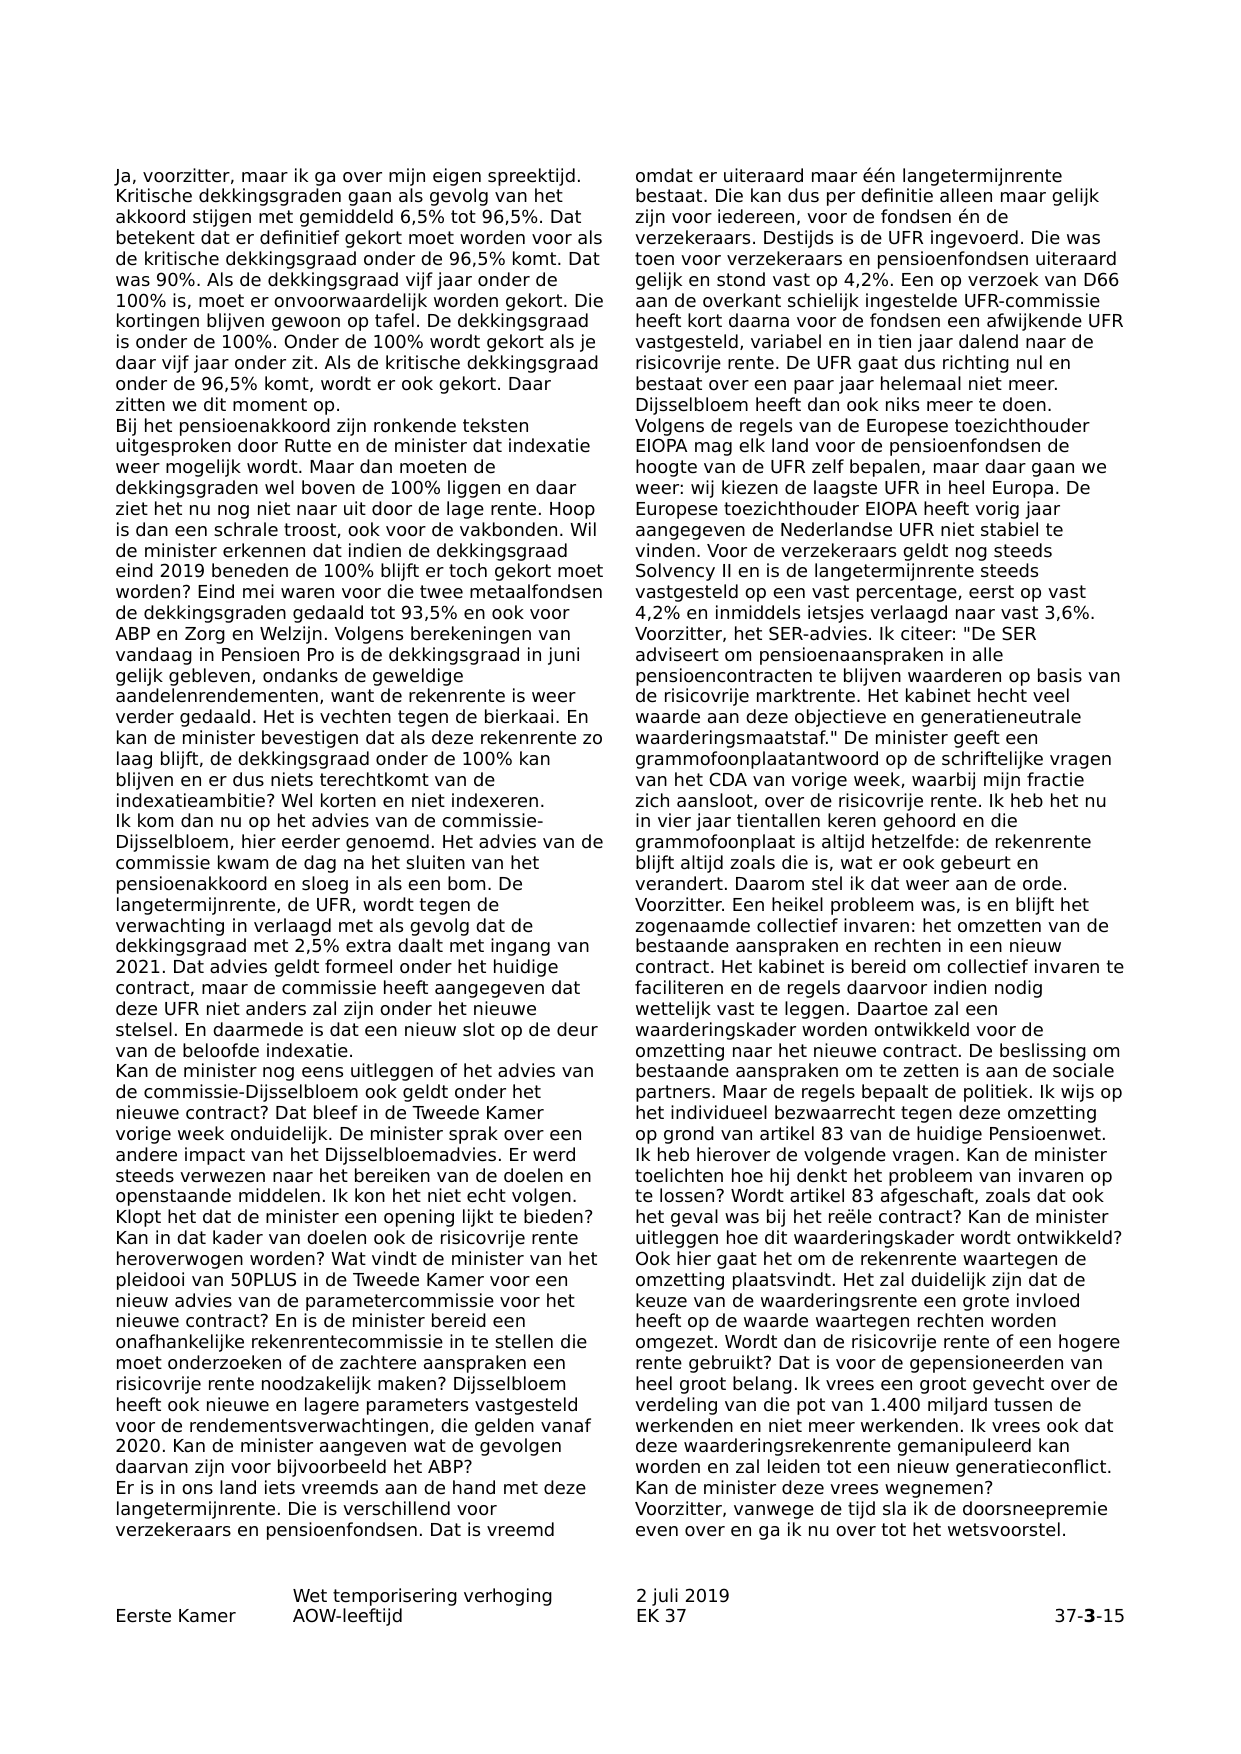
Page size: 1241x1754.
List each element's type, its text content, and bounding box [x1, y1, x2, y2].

text omdat er uiteraard maar één langetermijnrente bestaat. Die kan dus per definitie alleen maar gelijk zijn voor iedereen, voor de fondsen én de verzekeraars. Destijds is de UFR ingevoerd. Die was toen voor verzekeraars en pensioenfondsen uiteraard gelijk en stond vast op 4,2%. Een op verzoek van D66 aan de overkant schielijk ingestelde UFR-commissie heeft kort daarna voor de fondsen een afwijkende UFR vastgesteld, variabel en in tien jaar dalend naar de risicovrije rente. De UFR gaat dus richting nul en bestaat over een paar jaar helemaal niet meer. Dijsselbloem heeft dan ook niks meer te doen. [635, 165, 1125, 415]
text Bij het pensioenakkoord zijn ronkende teksten uitgesproken door Rutte en de minister dat indexatie weer mogelijk wordt. Maar dan moeten de dekkingsgraden wel boven de 100% liggen en daar ziet het nu nog niet naar uit door de lage rente. Hoop is dan een schrale troost, ook voor de vakbonden. Wil de minister erkennen dat indien de dekkingsgraad eind 2019 beneden de 100% blijft er toch gekort moet worden? Eind mei waren voor die twee metaalfondsen de dekkingsgraden gedaald tot 93,5% en ook voor ABP en Zorg en Welzijn. Volgens berekeningen van vandaag in Pensioen Pro is de dekkingsgraad in juni gelijk gebleven, ondanks de geweldige aandelenrendementen, want de rekenrente is weer verder gedaald. Het is vechten tegen de bierkaai. En kan de minister bevestigen dat als deze rekenrente zo laag blijft, de dekkingsgraad onder de 100% kan blijven en er dus niets terechtkomt van de indexatieambitie? Wel korten en niet indexeren. [115, 415, 605, 811]
text Kan de minister nog eens uitleggen of het advies van de commissie-Dijsselbloem ook geldt onder het nieuwe contract? Dat bleef in de Tweede Kamer vorige week onduidelijk. De minister sprak over een andere impact van het Dijsselbloemadvies. Er werd steeds verwezen naar het bereiken van de doelen en openstaande middelen. Ik kon het niet echt volgen. Klopt het dat de minister een opening lijkt te bieden? Kan in dat kader van doelen ook de risicovrije rente heroverwogen worden? Wat vindt de minister van het pleidooi van 50PLUS in de Tweede Kamer voor een nieuw advies van de parametercommissie voor het nieuwe contract? En is de minister bereid een onafhankelijke rekenrentecommissie in te stellen die moet onderzoeken of de zachtere aanspraken een risicovrije rente noodzakelijk maken? Dijsselbloem heeft ook nieuwe en lagere parameters vastgesteld voor de rendementsverwachtingen, die gelden vanaf 2020. Kan de minister aangeven wat de gevolgen daarvan zijn voor bijvoorbeeld het ABP? [115, 1061, 605, 1478]
text Kritische dekkingsgraden gaan als gevolg van het akkoord stijgen met gemiddeld 6,5% tot 96,5%. Dat betekent dat er definitief gekort moet worden voor als de kritische dekkingsgraad onder de 96,5% komt. Dat was 90%. Als de dekkingsgraad vijf jaar onder de 100% is, moet er onvoorwaardelijk worden gekort. Die kortingen blijven gewoon op tafel. De dekkingsgraad is onder de 100%. Onder de 100% wordt gekort als je daar vijf jaar onder zit. Als de kritische dekkingsgraad onder de 96,5% komt, wordt er ook gekort. Daar zitten we dit moment op. [115, 186, 605, 415]
text Voorzitter. Een heikel probleem was, is en blijft het zogenaamde collectief invaren: het omzetten van de bestaande aanspraken en rechten in een nieuw contract. Het kabinet is bereid om collectief invaren te faciliteren en de regels daarvoor indien nodig wettelijk vast te leggen. Daartoe zal een waarderingskader worden ontwikkeld voor de omzetting naar het nieuwe contract. De beslissing om bestaande aanspraken om te zetten is aan de sociale partners. Maar de regels bepaalt de politiek. Ik wijs op het individueel bezwaarrecht tegen deze omzetting op grond van artikel 83 van de huidige Pensioenwet. [635, 894, 1125, 1144]
text Ja, voorzitter, maar ik ga over mijn eigen spreektijd. [115, 165, 605, 186]
text Voorzitter, het SER-advies. Ik citeer: "De SER adviseert om pensioenaanspraken in alle pensioencontracten te blijven waarderen op basis van de risicovrije marktrente. Het kabinet hecht veel waarde aan deze objectieve en generatieneutrale waarderingsmaatstaf." De minister geeft een grammofoonplaatantwoord op de schriftelijke vragen van het CDA van vorige week, waarbij mijn fractie zich aansloot, over de risicovrije rente. Ik heb het nu in vier jaar tientallen keren gehoord en die grammofoonplaat is altijd hetzelfde: de rekenrente blijft altijd zoals die is, wat er ook gebeurt en verandert. Daarom stel ik dat weer aan de orde. [635, 624, 1125, 894]
text Voorzitter, vanwege de tijd sla ik de doorsneepremie even over en ga ik nu over tot het wetsvoorstel. [635, 1499, 1125, 1540]
text Er is in ons land iets vreemds aan de hand met deze langetermijnrente. Die is verschillend voor verzekeraars en pensioenfondsen. Dat is vreemd [115, 1478, 605, 1540]
text Ik kom dan nu op het advies van de commissie-Dijsselbloem, hier eerder genoemd. Het advies van de commissie kwam de dag na het sluiten van het pensioenakkoord en sloeg in als een bom. De langetermijnrente, de UFR, wordt tegen de verwachting in verlaagd met als gevolg dat de dekkingsgraad met 2,5% extra daalt met ingang van 2021. Dat advies geldt formeel onder het huidige contract, maar de commissie heeft aangegeven dat deze UFR niet anders zal zijn onder het nieuwe stelsel. En daarmede is dat een nieuw slot op de deur van de beloofde indexatie. [115, 811, 605, 1061]
text Volgens de regels van de Europese toezichthouder EIOPA mag elk land voor de pensioenfondsen de hoogte van de UFR zelf bepalen, maar daar gaan we weer: wij kiezen de laagste UFR in heel Europa. De Europese toezichthouder EIOPA heeft vorig jaar aangegeven de Nederlandse UFR niet stabiel te vinden. Voor de verzekeraars geldt nog steeds Solvency II en is de langetermijnrente steeds vastgesteld op een vast percentage, eerst op vast 4,2% en inmiddels ietsjes verlaagd naar vast 3,6%. [635, 415, 1125, 624]
text Ik heb hierover de volgende vragen. Kan de minister toelichten hoe hij denkt het probleem van invaren op te lossen? Wordt artikel 83 afgeschaft, zoals dat ook het geval was bij het reële contract? Kan de minister uitleggen hoe dit waarderingskader wordt ontwikkeld? Ook hier gaat het om de rekenrente waartegen de omzetting plaatsvindt. Het zal duidelijk zijn dat de keuze van de waarderingsrente een grote invloed heeft op de waarde waartegen rechten worden omgezet. Wordt dan de risicovrije rente of een hogere rente gebruikt? Dat is voor de gepensioneerden van heel groot belang. Ik vrees een groot gevecht over de verdeling van die pot van 1.400 miljard tussen de werkenden en niet meer werkenden. Ik vrees ook dat deze waarderingsrekenrente gemanipuleerd kan worden en zal leiden tot een nieuw generatieconflict. Kan de minister deze vrees wegnemen? [635, 1144, 1125, 1499]
